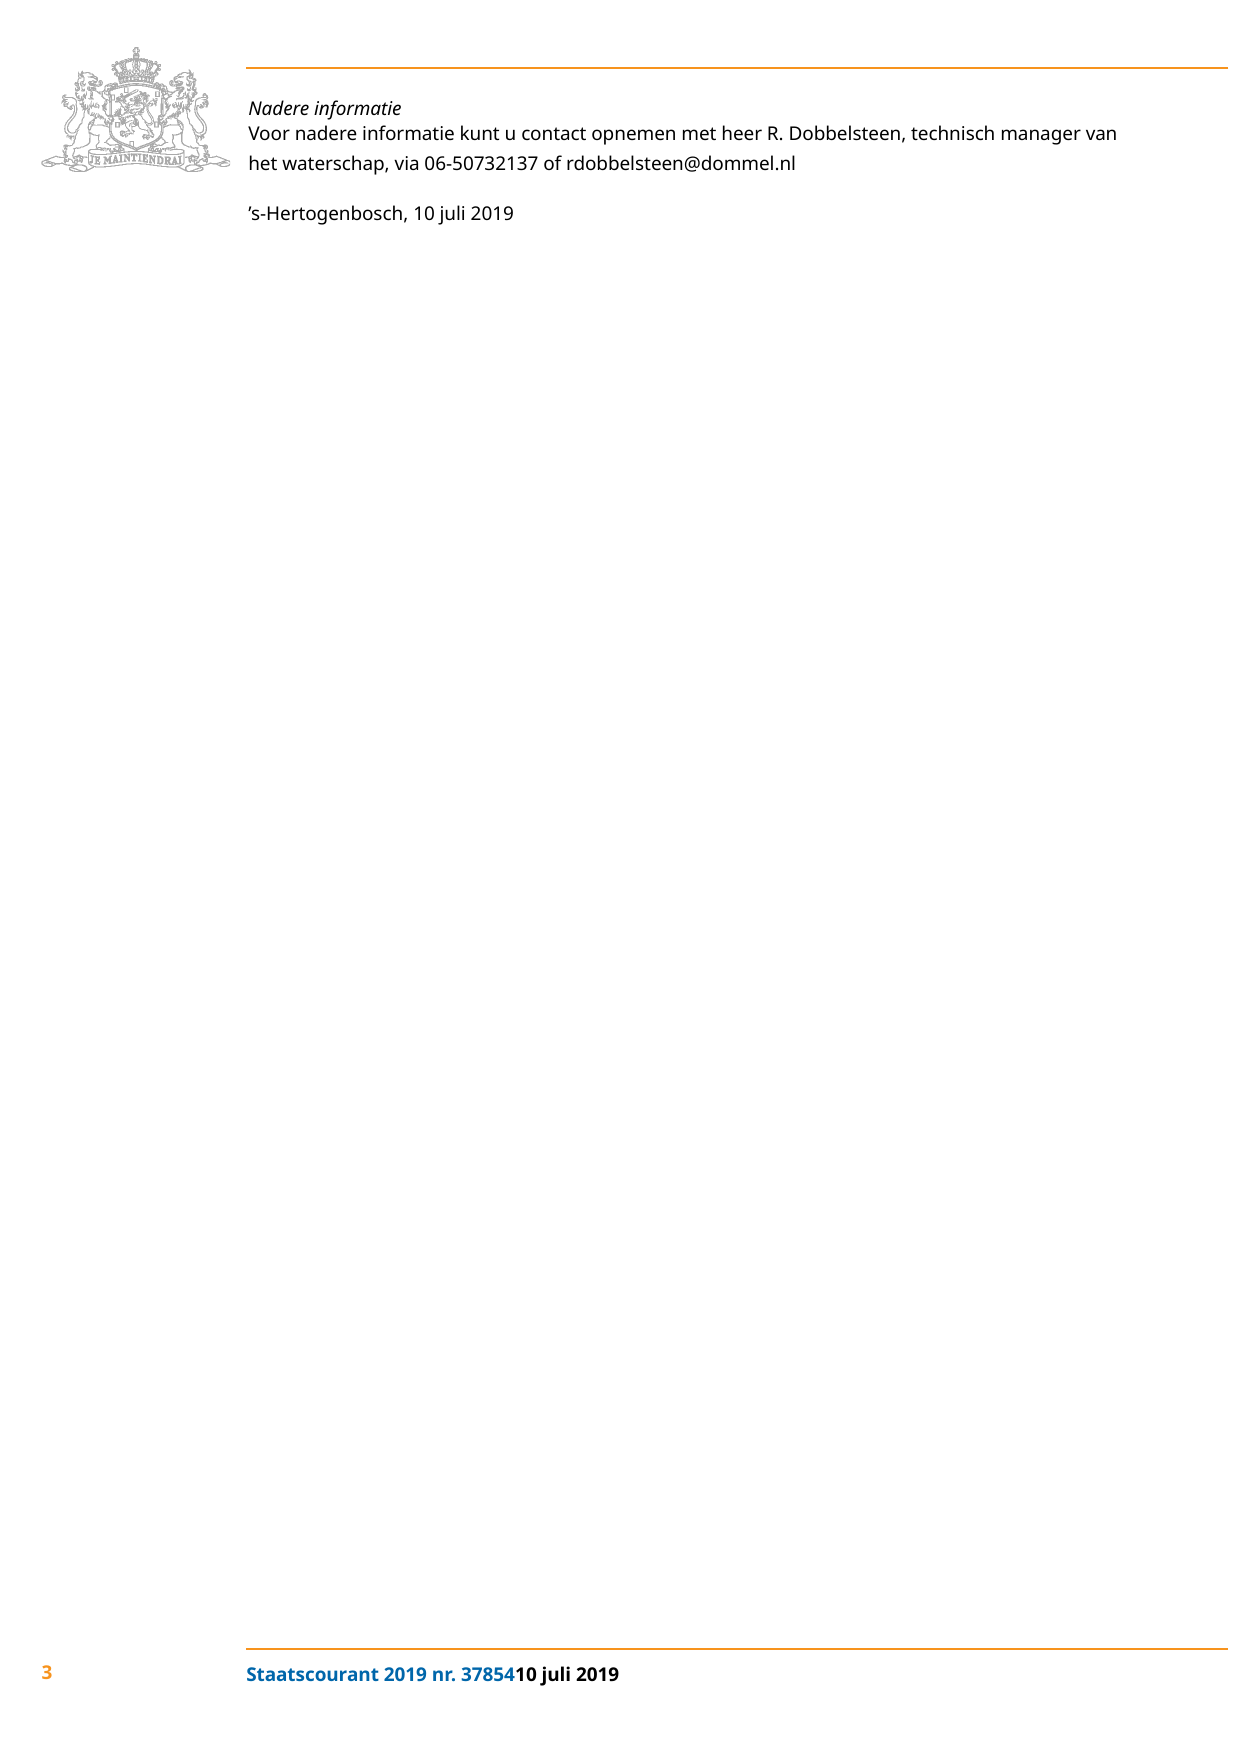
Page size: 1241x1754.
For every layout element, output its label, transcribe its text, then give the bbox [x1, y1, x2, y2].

picture [41, 47, 231, 172]
text Voor nadere informatie kunt u contact opnemen met heer R. Dobbelsteen, technisch manager van het waterschap, via 06-50732137 of rdobbelsteen@dommel.nl [248, 121, 1152, 176]
text Nadere informatie [248, 95, 1152, 121]
text ’s-Hertogenbosch, 10 juli 2019 [248, 201, 1152, 226]
